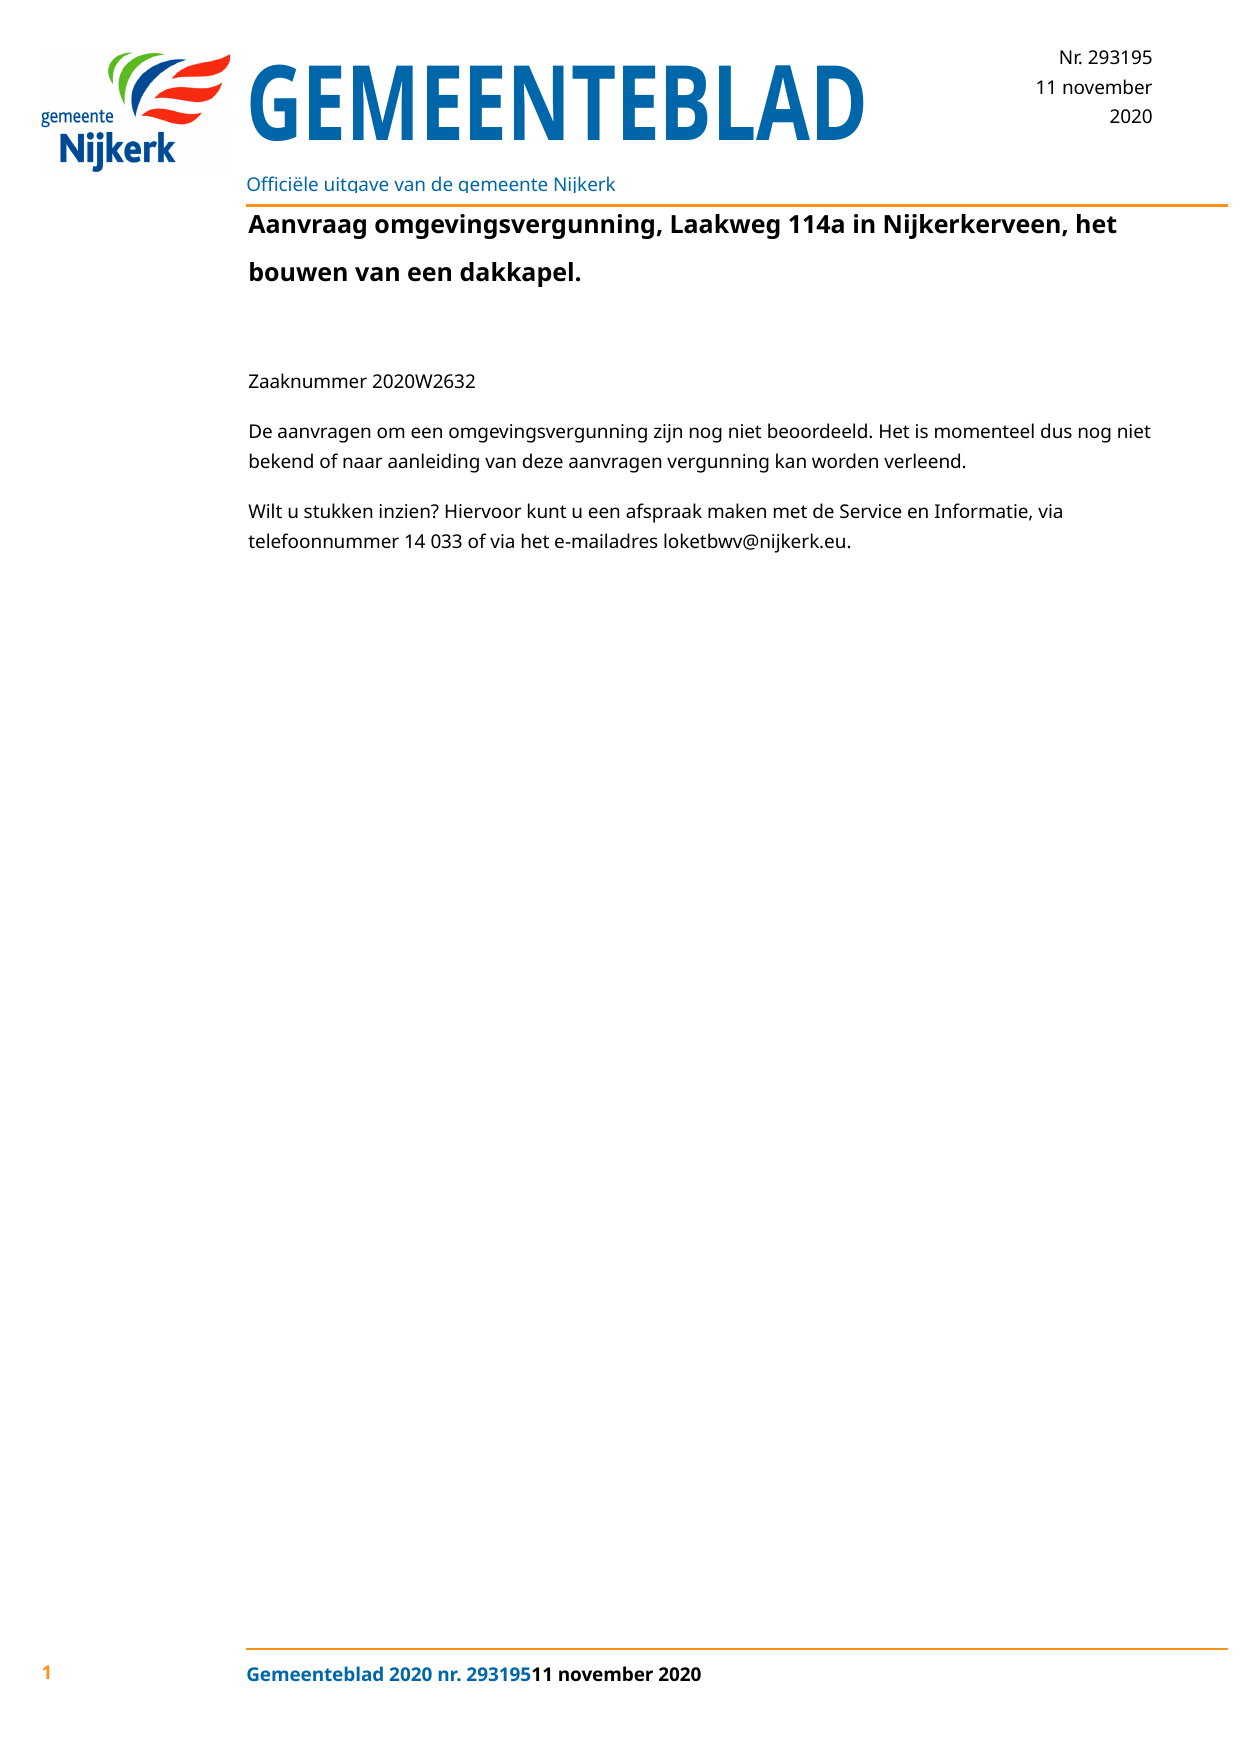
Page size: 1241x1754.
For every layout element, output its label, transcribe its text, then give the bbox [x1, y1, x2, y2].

text De aanvragen om een omgevingsvergunning zijn nog niet beoordeeld. Het is momenteel dus nog niet bekend of naar aanleiding van deze aanvragen vergunning kan worden verleend. [248, 419, 1152, 474]
text Zaaknummer 2020W2632 [248, 368, 1152, 394]
text Wilt u stukken inzien? Hiervoor kunt u een afspraak maken met de Service en Informatie, via telefoonnummer 14 033 of via het e-mailadres loketbwv@nijkerk.eu. [248, 499, 1152, 554]
text Aanvraag omgevingsvergunning, Laakweg 114a in Nijkerkerveen, het bouwen van een dakkapel. [248, 207, 1152, 288]
picture [41, 47, 231, 172]
